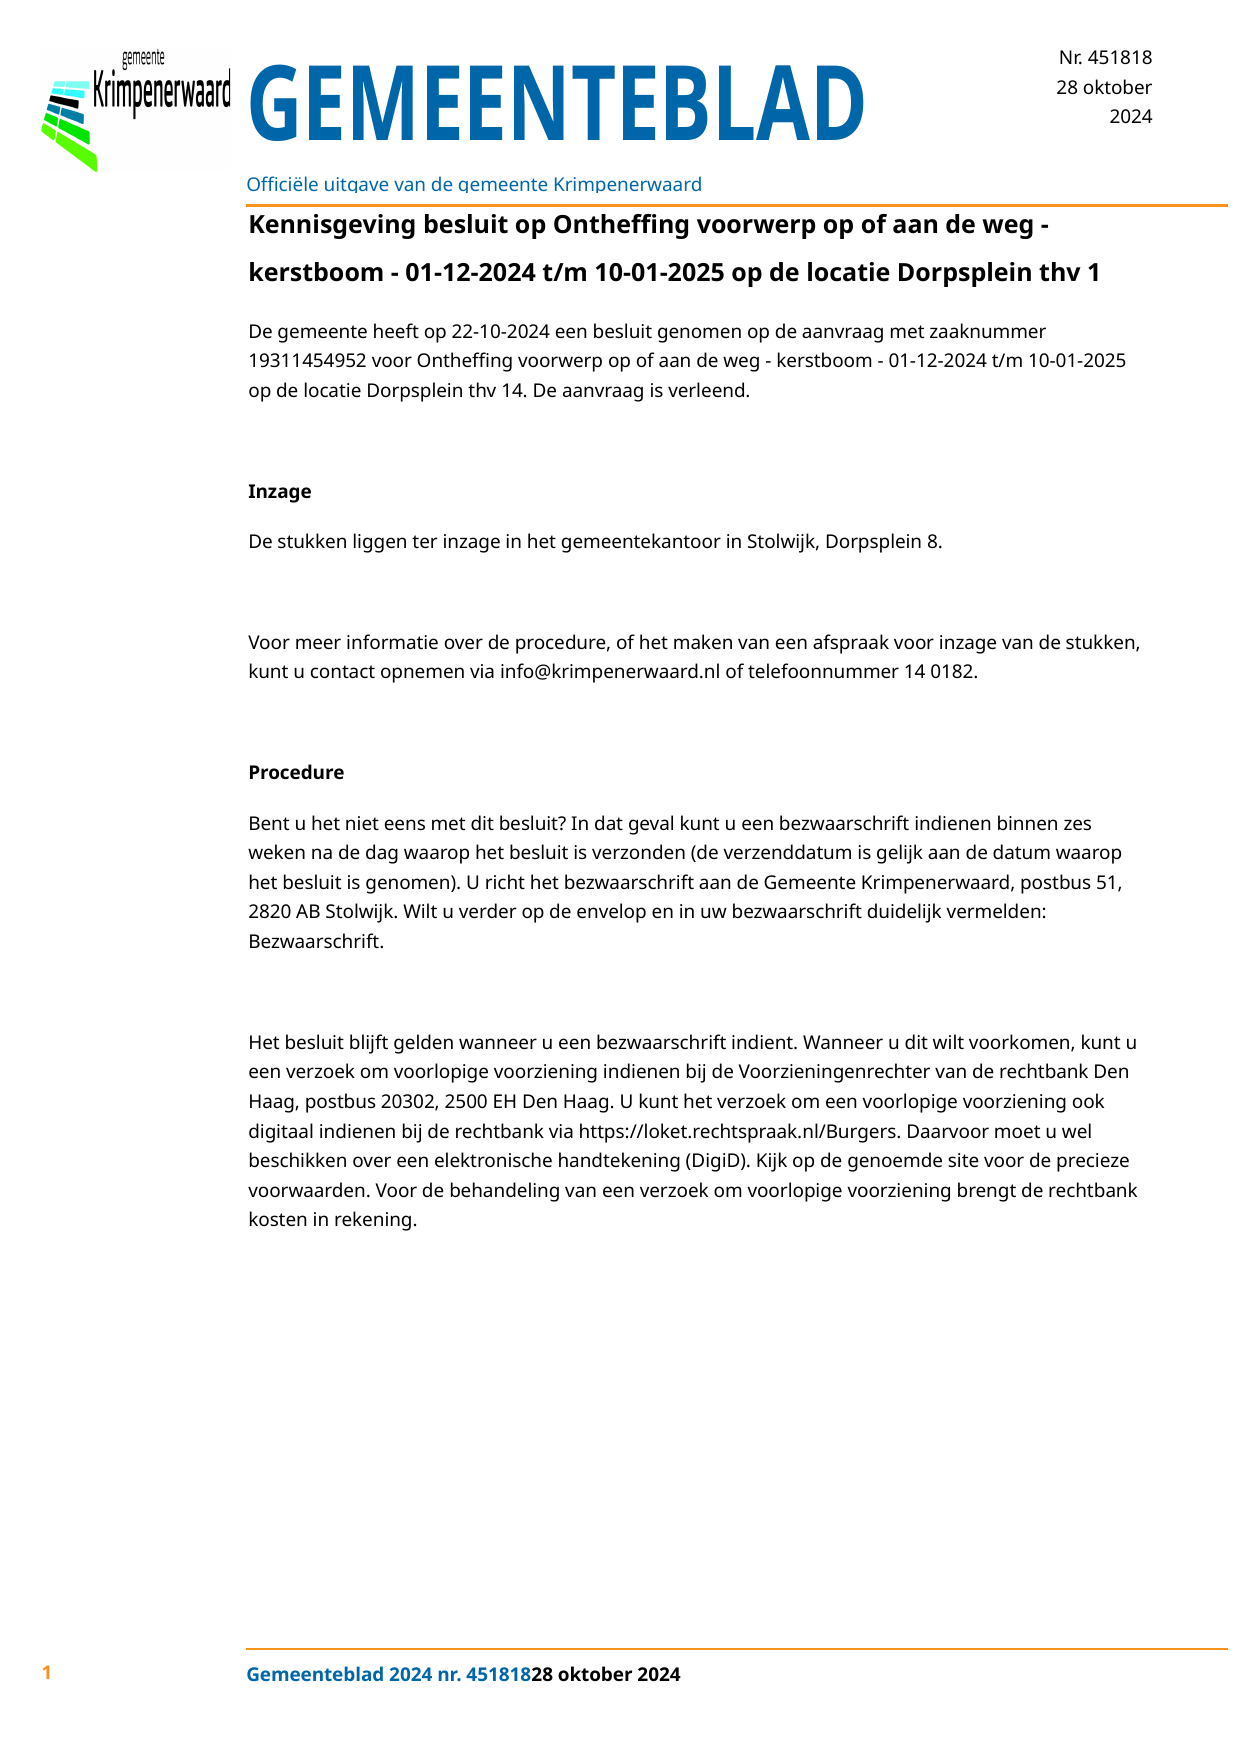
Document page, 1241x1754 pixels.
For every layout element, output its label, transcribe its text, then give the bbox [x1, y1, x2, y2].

text Voor meer informatie over de procedure, of het maken van een afspraak voor inzage van de stukken, kunt u contact opnemen via info@krimpenerwaard.nl of telefoonnummer 14 0182. [248, 629, 1152, 684]
text Inzage [248, 478, 1152, 504]
text De stukken liggen ter inzage in het gemeentekantoor in Stolwijk, Dorpsplein 8. [248, 528, 1152, 554]
text Procedure [248, 759, 1152, 785]
text Kennisgeving besluit op Ontheffing voorwerp op of aan de weg - kerstboom - 01-12-2024 t/m 10-01-2025 op de locatie Dorpsplein thv 1 [248, 207, 1152, 288]
picture [41, 47, 231, 172]
text Het besluit blijft gelden wanneer u een bezwaarschrift indient. Wanneer u dit wilt voorkomen, kunt u een verzoek om voorlopige voorziening indienen bij de Voorzieningenrechter van de rechtbank Den Haag, postbus 20302, 2500 EH Den Haag. U kunt het verzoek om een voorlopige voorziening ook digitaal indienen bij de rechtbank via https://loket.rechtspraak.nl/Burgers. Daarvoor moet u wel beschikken over een elektronische handtekening (DigiD). Kijk op de genoemde site voor de precieze voorwaarden. Voor de behandeling van een verzoek om voorlopige voorziening brengt de rechtbank kosten in rekening. [248, 1029, 1152, 1232]
text De gemeente heeft op 22-10-2024 een besluit genomen op de aanvraag met zaaknummer 19311454952 voor Ontheffing voorwerp op of aan de weg - kerstboom - 01-12-2024 t/m 10-01-2025 op de locatie Dorpsplein thv 14. De aanvraag is verleend. [248, 318, 1152, 403]
text Bent u het niet eens met dit besluit? In dat geval kunt u een bezwaarschrift indienen binnen zes weken na de dag waarop het besluit is verzonden (de verzenddatum is gelijk aan de datum waarop het besluit is genomen). U richt het bezwaarschrift aan de Gemeente Krimpenerwaard, postbus 51, 2820 AB Stolwijk. Wilt u verder op de envelop en in uw bezwaarschrift duidelijk vermelden: Bezwaarschrift. [248, 810, 1152, 954]
